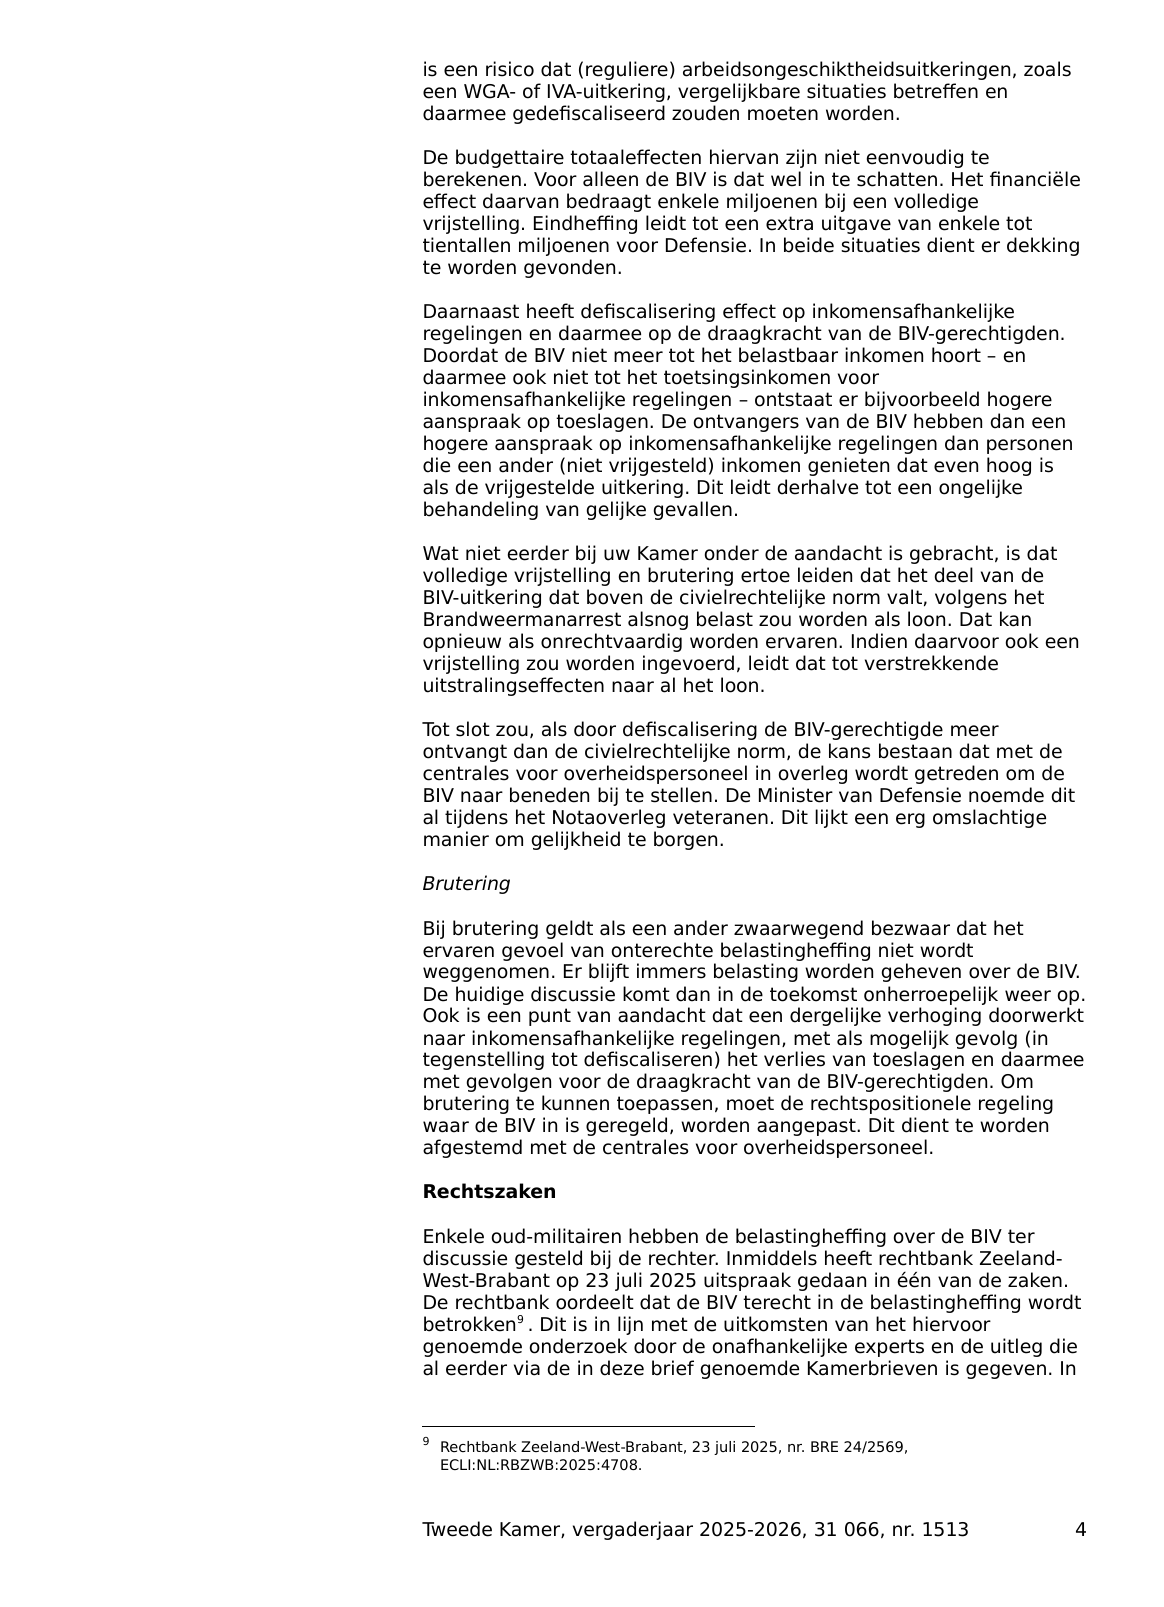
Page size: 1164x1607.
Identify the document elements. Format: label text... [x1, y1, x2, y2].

text is een risico dat (reguliere) arbeidsongeschiktheidsuitkeringen, zoals een WGA- of IVA-uitkering, vergelijkbare situaties betreffen en daarmee gedefiscaliseerd zouden moeten worden. [422, 59, 1087, 125]
text Bij brutering geldt als een ander zwaarwegend bezwaar dat het ervaren gevoel van onterechte belastingheffing niet wordt weggenomen. Er blijft immers belasting worden geheven over de BIV. De huidige discussie komt dan in de toekomst onherroepelijk weer op. Ook is een punt van aandacht dat een dergelijke verhoging doorwerkt naar inkomensafhankelijke regelingen, met als mogelijk gevolg (in tegenstelling tot defiscaliseren) het verlies van toeslagen en daarmee met gevolgen voor de draagkracht van de BIV-gerechtigden. Om brutering te kunnen toepassen, moet de rechtspositionele regeling waar de BIV in is geregeld, worden aangepast. Dit dient te worden afgestemd met de centrales voor overheidspersoneel. [422, 917, 1087, 1159]
text Daarnaast heeft defiscalisering effect op inkomensafhankelijke regelingen en daarmee op de draagkracht van de BIV-gerechtigden. Doordat de BIV niet meer tot het belastbaar inkomen hoort – en daarmee ook niet tot het toetsingsinkomen voor inkomensafhankelijke regelingen – ontstaat er bijvoorbeeld hogere aanspraak op toeslagen. De ontvangers van de BIV hebben dan een hogere aanspraak op inkomensafhankelijke regelingen dan personen die een ander (niet vrijgesteld) inkomen genieten dat even hoog is als de vrijgestelde uitkering. Dit leidt derhalve tot een ongelijke behandeling van gelijke gevallen. [422, 301, 1087, 521]
subtitle Rechtszaken [422, 1181, 1087, 1203]
text Rechtbank Zeeland-West-Brabant, 23 juli 2025, nr. BRE 24/2569, ECLI:NL:RBZWB:2025:4708. [422, 1435, 1087, 1474]
subtitle Brutering [422, 873, 1087, 895]
text Tot slot zou, als door defiscalisering de BIV-gerechtigde meer ontvangt dan de civielrechtelijke norm, de kans bestaan dat met de centrales voor overheidspersoneel in overleg wordt getreden om de BIV naar beneden bij te stellen. De Minister van Defensie noemde dit al tijdens het Notaoverleg veteranen. Dit lijkt een erg omslachtige manier om gelijkheid te borgen. [422, 719, 1087, 851]
text Enkele oud-militairen hebben de belastingheffing over de BIV ter discussie gesteld bij de rechter. Inmiddels heeft rechtbank Zeeland-West-Brabant op 23 juli 2025 uitspraak gedaan in één van de zaken. De rechtbank oordeelt dat de BIV terecht in de belastingheffing wordt betrokken. Dit is in lijn met de uitkomsten van het hiervoor genoemde onderzoek door de onafhankelijke experts en de uitleg die al eerder via de in deze brief genoemde Kamerbrieven is gegeven. In [422, 1226, 1087, 1379]
text Wat niet eerder bij uw Kamer onder de aandacht is gebracht, is dat volledige vrijstelling en brutering ertoe leiden dat het deel van de BIV-uitkering dat boven de civielrechtelijke norm valt, volgens het Brandweermanarrest alsnog belast zou worden als loon. Dat kan opnieuw als onrechtvaardig worden ervaren. Indien daarvoor ook een vrijstelling zou worden ingevoerd, leidt dat tot verstrekkende uitstralingseffecten naar al het loon. [422, 543, 1087, 697]
text De budgettaire totaaleffecten hiervan zijn niet eenvoudig te berekenen. Voor alleen de BIV is dat wel in te schatten. Het financiële effect daarvan bedraagt enkele miljoenen bij een volledige vrijstelling. Eindheffing leidt tot een extra uitgave van enkele tot tientallen miljoenen voor Defensie. In beide situaties dient er dekking te worden gevonden. [422, 147, 1087, 279]
